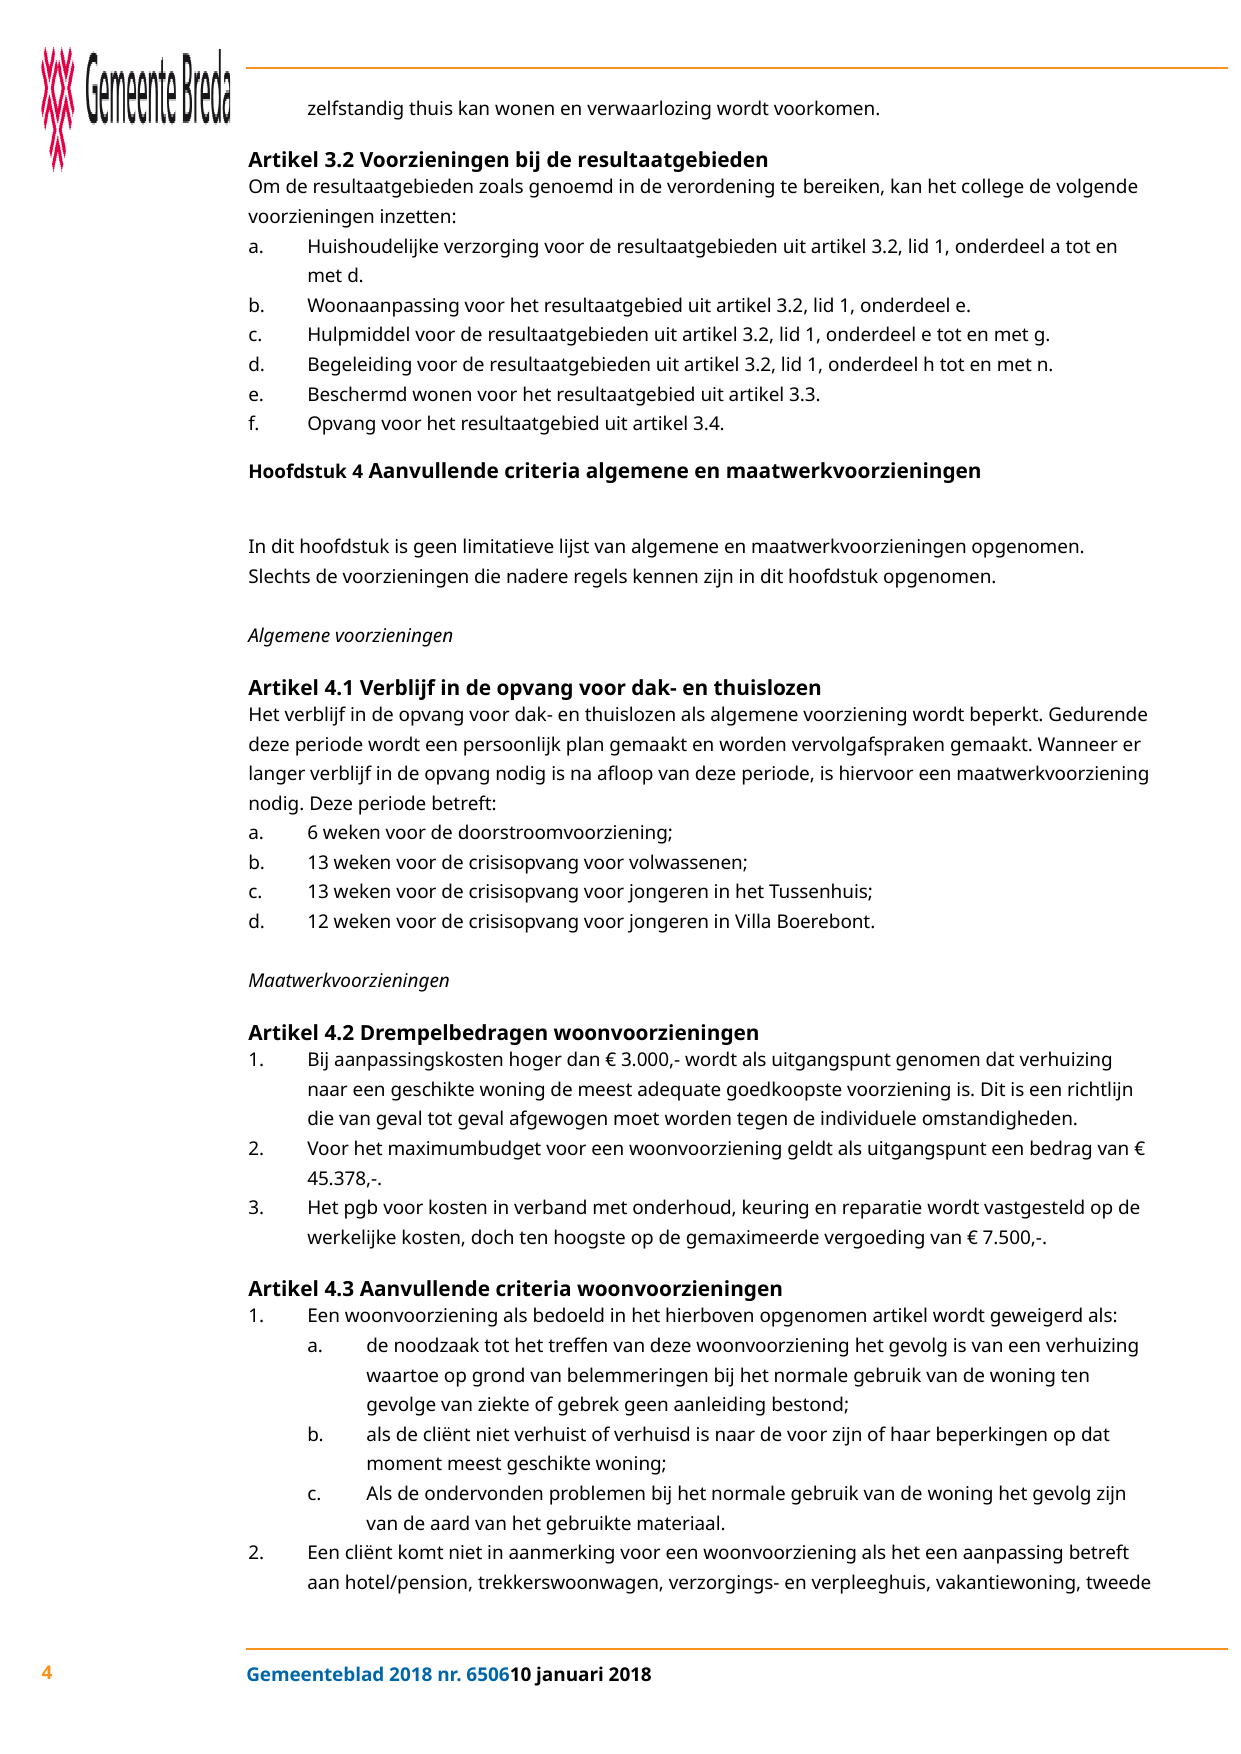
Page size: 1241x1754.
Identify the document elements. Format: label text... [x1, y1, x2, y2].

text Het verblijf in de opvang voor dak- en thuislozen als algemene voorziening wordt beperkt. Gedurende deze periode wordt een persoonlijk plan gemaakt en worden vervolgafspraken gemaakt. Wanneer er langer verblijf in de opvang nodig is na afloop van deze periode, is hiervoor een maatwerkvoorziening nodig. Deze periode betreft: [248, 701, 1152, 816]
list Een woonvoorziening als bedoeld in het hierboven opgenomen artikel wordt geweigerd als: [248, 1303, 1152, 1328]
list 12 weken voor de crisisopvang voor jongeren in Villa Boerebont. [248, 908, 1152, 934]
list de noodzaak tot het treffen van deze woonvoorziening het gevolg is van een verhuizing waartoe op grond van belemmeringen bij het normale gebruik van de woning ten gevolge van ziekte of gebrek geen aanleiding bestond; [307, 1332, 1152, 1417]
text Hoofdstuk 4 Aanvullende criteria algemene en maatwerkvoorzieningen [248, 456, 1152, 484]
list Huishoudelijke verzorging voor de resultaatgebieden uit artikel 3.2, lid 1, onderdeel a tot en met d. [248, 233, 1152, 288]
list Begeleiding voor de resultaatgebieden uit artikel 3.2, lid 1, onderdeel h tot en met n. [248, 351, 1152, 377]
text Algemene voorzieningen [248, 622, 1152, 648]
list 6 weken voor de doorstroomvoorziening; [248, 819, 1152, 845]
list Opvang voor het resultaatgebied uit artikel 3.4. [248, 410, 1152, 436]
list als de cliënt niet verhuist of verhuisd is naar de voor zijn of haar beperkingen op dat moment meest geschikte woning; [307, 1421, 1152, 1476]
list Hulpmiddel voor de resultaatgebieden uit artikel 3.2, lid 1, onderdeel e tot en met g. [248, 322, 1152, 347]
list Een cliënt komt niet in aanmerking voor een woonvoorziening als het een aanpassing betreft aan hotel/pension, trekkerswoonwagen, verzorgings- en verpleeghuis, vakantiewoning, tweede [248, 1539, 1152, 1595]
text Artikel 3.2 Voorzieningen bij de resultaatgebieden [248, 145, 1152, 174]
list 13 weken voor de crisisopvang voor volwassenen; [248, 849, 1152, 875]
text Artikel 4.3 Aanvullende criteria woonvoorzieningen [248, 1274, 1152, 1303]
list 13 weken voor de crisisopvang voor jongeren in het Tussenhuis; [248, 879, 1152, 904]
list Bij aanpassingskosten hoger dan € 3.000,- wordt als uitgangspunt genomen dat verhuizing naar een geschikte woning de meest adequate goedkoopste voorziening is. Dit is een richtlijn die van geval tot geval afgewogen moet worden tegen de individuele omstandigheden. [248, 1046, 1152, 1131]
list Het pgb voor kosten in verband met onderhoud, keuring en reparatie wordt vastgesteld op de werkelijke kosten, doch ten hoogste op de gemaximeerde vergoeding van € 7.500,-. [248, 1194, 1152, 1249]
list Beschermd wonen voor het resultaatgebied uit artikel 3.3. [248, 381, 1152, 406]
list zelfstandig thuis kan wonen en verwaarlozing wordt voorkomen. [248, 95, 1152, 121]
text Artikel 4.1 Verblijf in de opvang voor dak- en thuislozen [248, 673, 1152, 701]
text Artikel 4.2 Drempelbedragen woonvoorzieningen [248, 1018, 1152, 1046]
text Maatwerkvoorzieningen [248, 967, 1152, 993]
list Voor het maximumbudget voor een woonvoorziening geldt als uitgangspunt een bedrag van € 45.378,-. [248, 1135, 1152, 1190]
list Als de ondervonden problemen bij het normale gebruik van de woning het gevolg zijn van de aard van het gebruikte materiaal. [307, 1480, 1152, 1536]
text Om de resultaatgebieden zoals genoemd in de verordening te bereiken, kan het college de volgende voorzieningen inzetten: [248, 174, 1152, 229]
list Woonaanpassing voor het resultaatgebied uit artikel 3.2, lid 1, onderdeel e. [248, 292, 1152, 318]
picture [41, 47, 231, 172]
text In dit hoofdstuk is geen limitatieve lijst van algemene en maatwerkvoorzieningen opgenomen. Slechts de voorzieningen die nadere regels kennen zijn in dit hoofdstuk opgenomen. [248, 534, 1152, 589]
